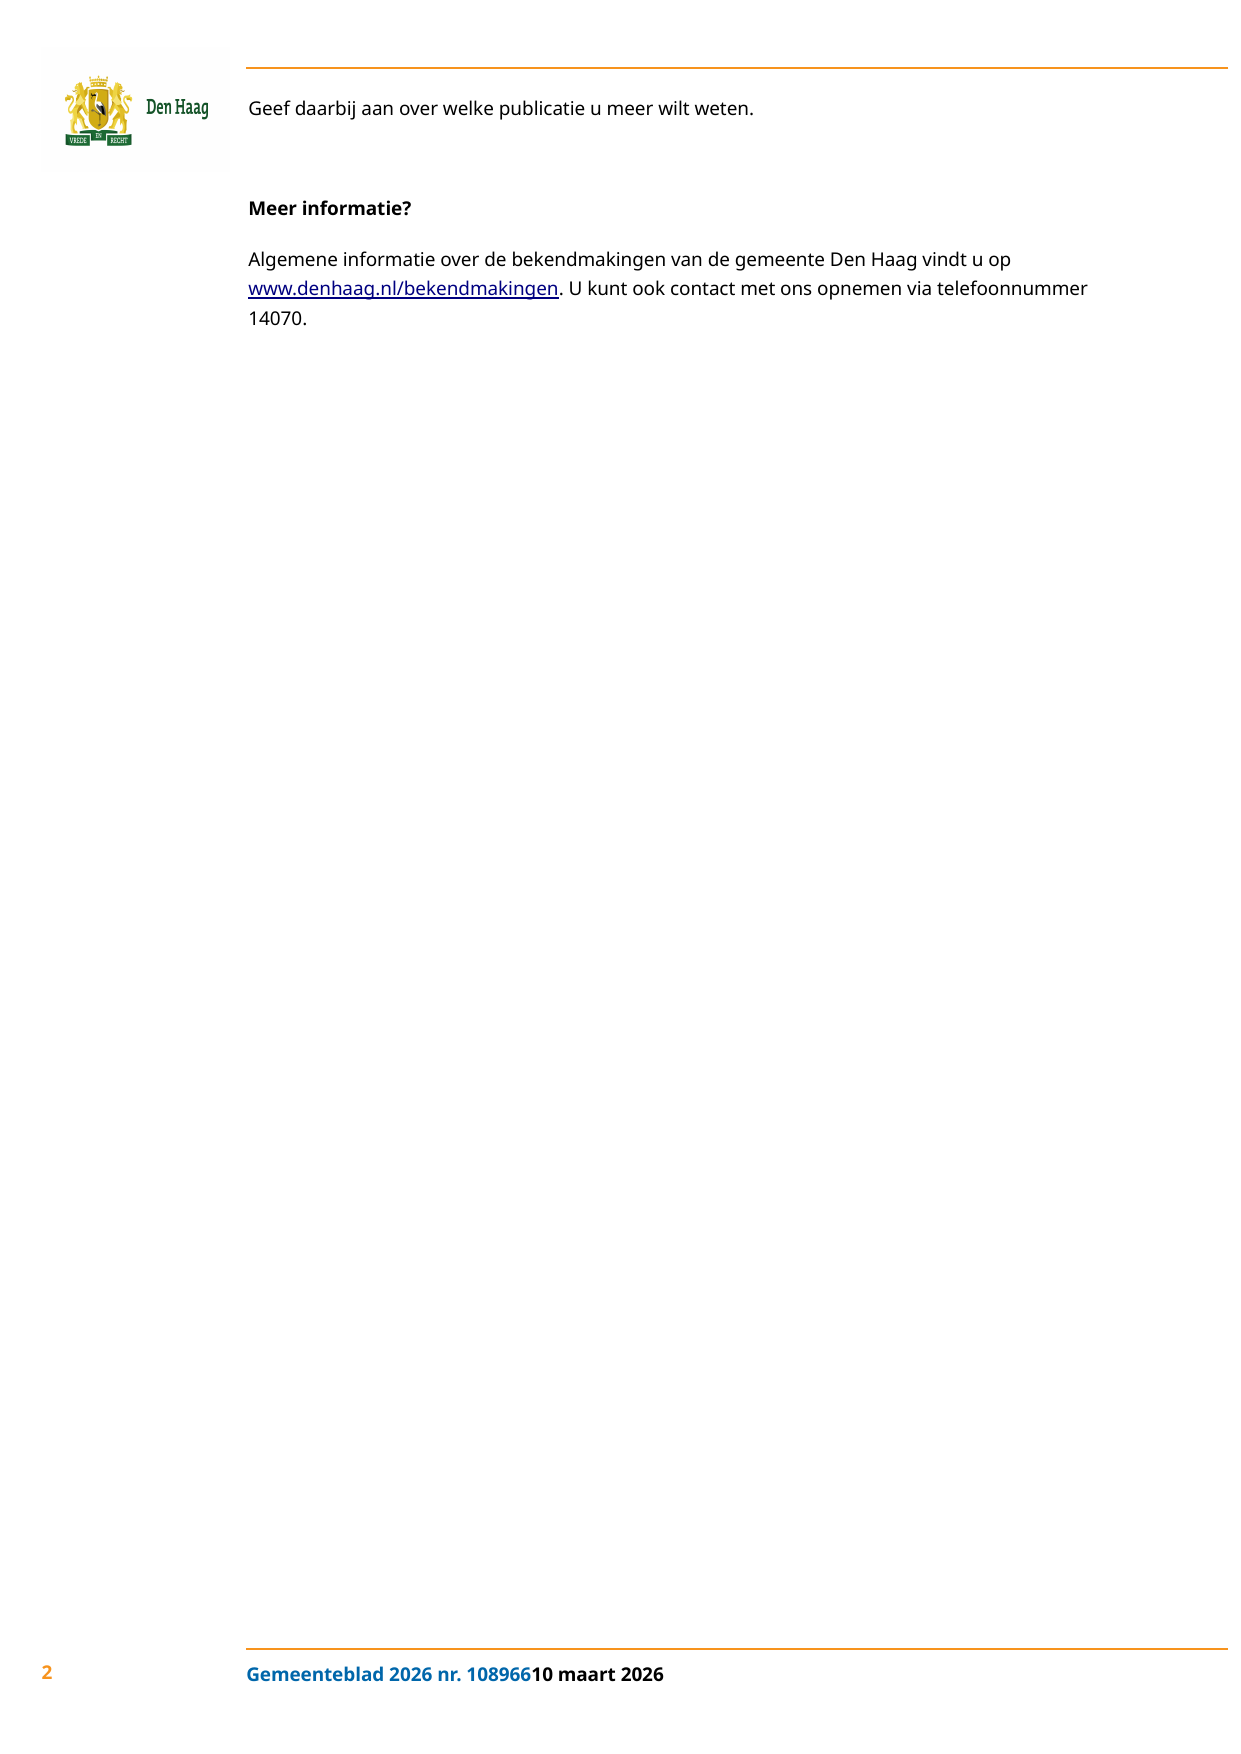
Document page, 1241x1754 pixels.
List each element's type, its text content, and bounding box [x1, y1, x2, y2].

text Algemene informatie over de bekendmakingen van de gemeente Den Haag vindt u op www.denhaag.nl/bekendmakingen. U kunt ook contact met ons opnemen via telefoonnummer 14070. [248, 246, 1152, 331]
picture [41, 47, 231, 172]
text Geef daarbij aan over welke publicatie u meer wilt weten. [248, 95, 1152, 121]
text Meer informatie? [248, 196, 1152, 221]
